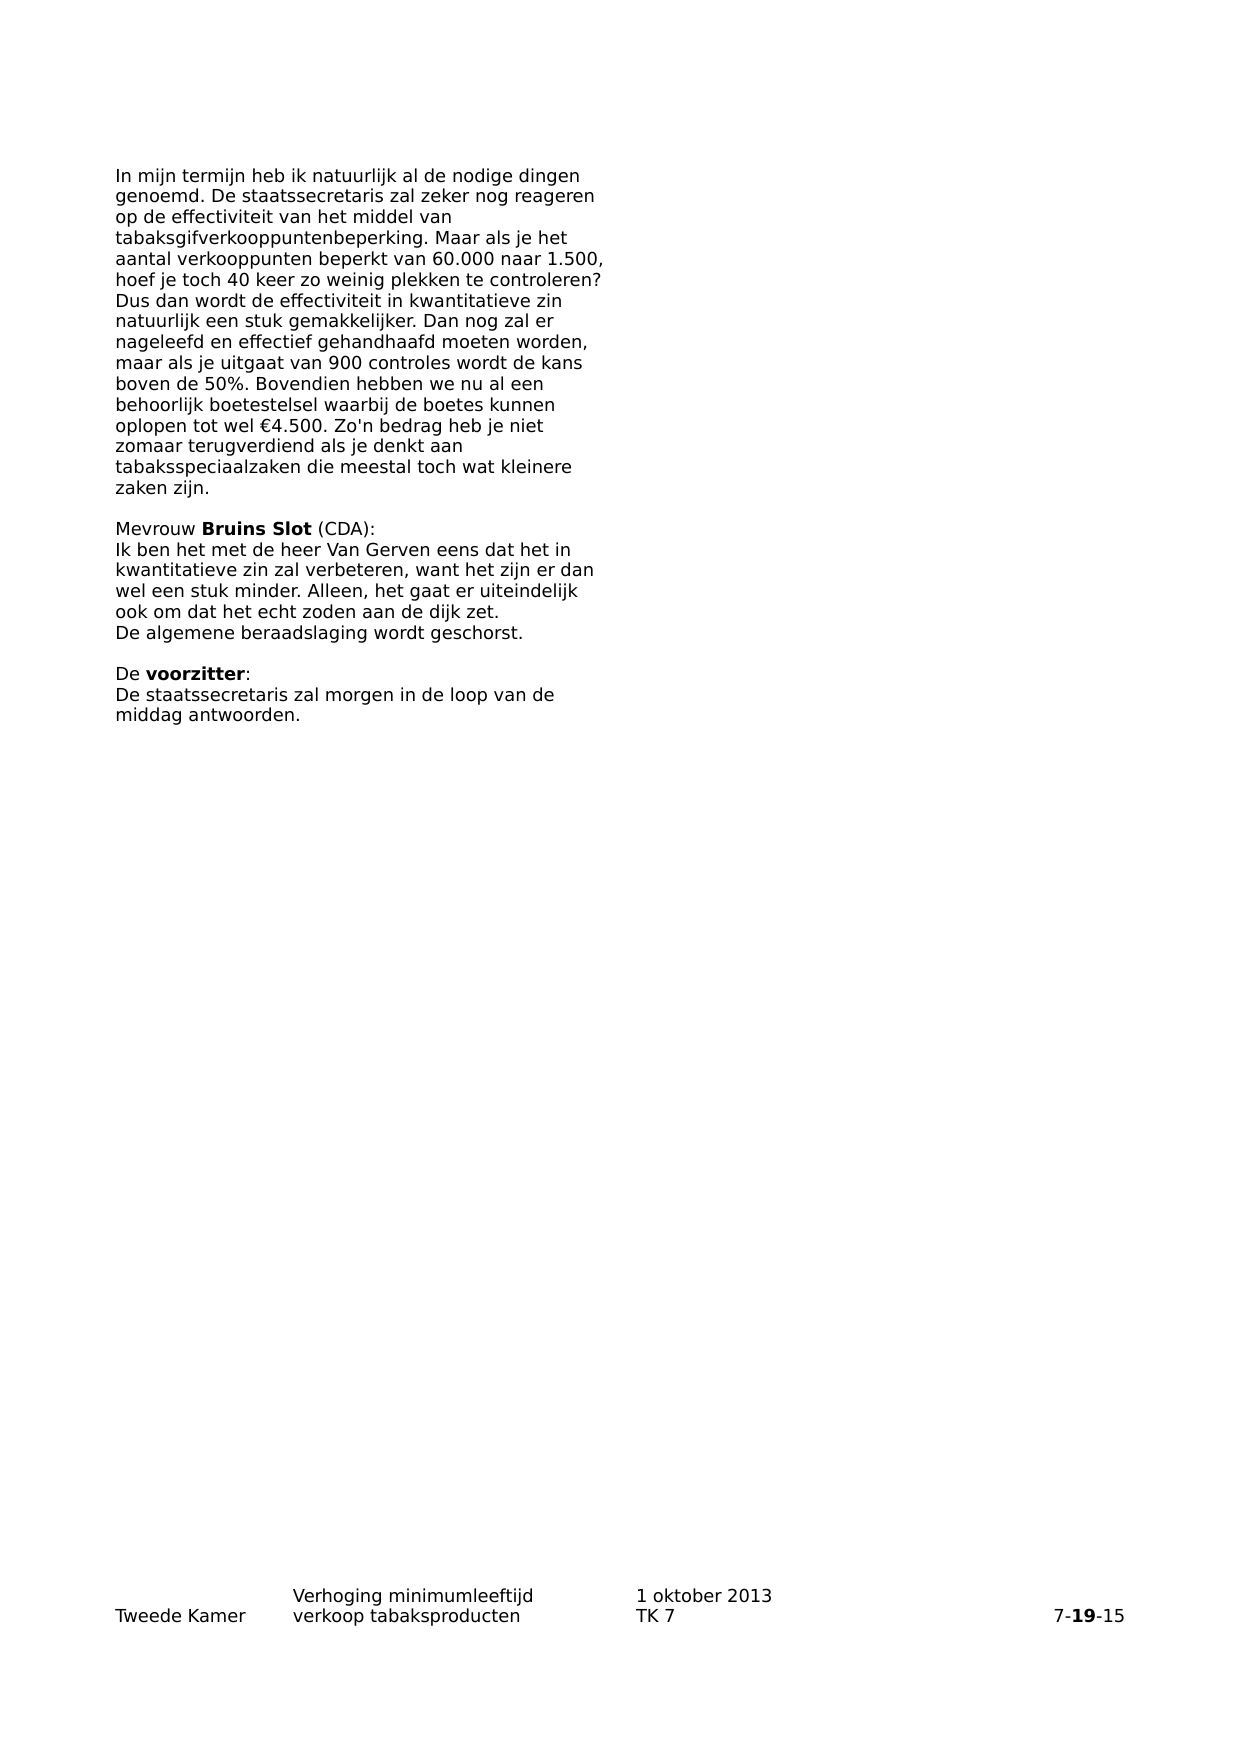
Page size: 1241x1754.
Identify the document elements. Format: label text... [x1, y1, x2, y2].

text De voorzitter: [115, 663, 605, 684]
text De staatssecretaris zal morgen in de loop van de middag antwoorden. [115, 684, 605, 726]
text Ik ben het met de heer Van Gerven eens dat het in kwantitatieve zin zal verbeteren, want het zijn er dan wel een stuk minder. Alleen, het gaat er uiteindelijk ook om dat het echt zoden aan de dijk zet. [115, 539, 605, 623]
text De algemene beraadslaging wordt geschorst. [115, 623, 605, 643]
text Mevrouw Bruins Slot (CDA): [115, 519, 605, 539]
text In mijn termijn heb ik natuurlijk al de nodige dingen genoemd. De staatssecretaris zal zeker nog reageren op de effectiviteit van het middel van tabaksgifverkooppuntenbeperking. Maar als je het aantal verkooppunten beperkt van 60.000 naar 1.500, hoef je toch 40 keer zo weinig plekken te controleren? Dus dan wordt de effectiviteit in kwantitatieve zin natuurlijk een stuk gemakkelijker. Dan nog zal er nageleefd en effectief gehandhaafd moeten worden, maar als je uitgaat van 900 controles wordt de kans boven de 50%. Bovendien hebben we nu al een behoorlijk boetestelsel waarbij de boetes kunnen oplopen tot wel €4.500. Zo'n bedrag heb je niet zomaar terugverdiend als je denkt aan tabaksspeciaalzaken die meestal toch wat kleinere zaken zijn. [115, 165, 605, 499]
